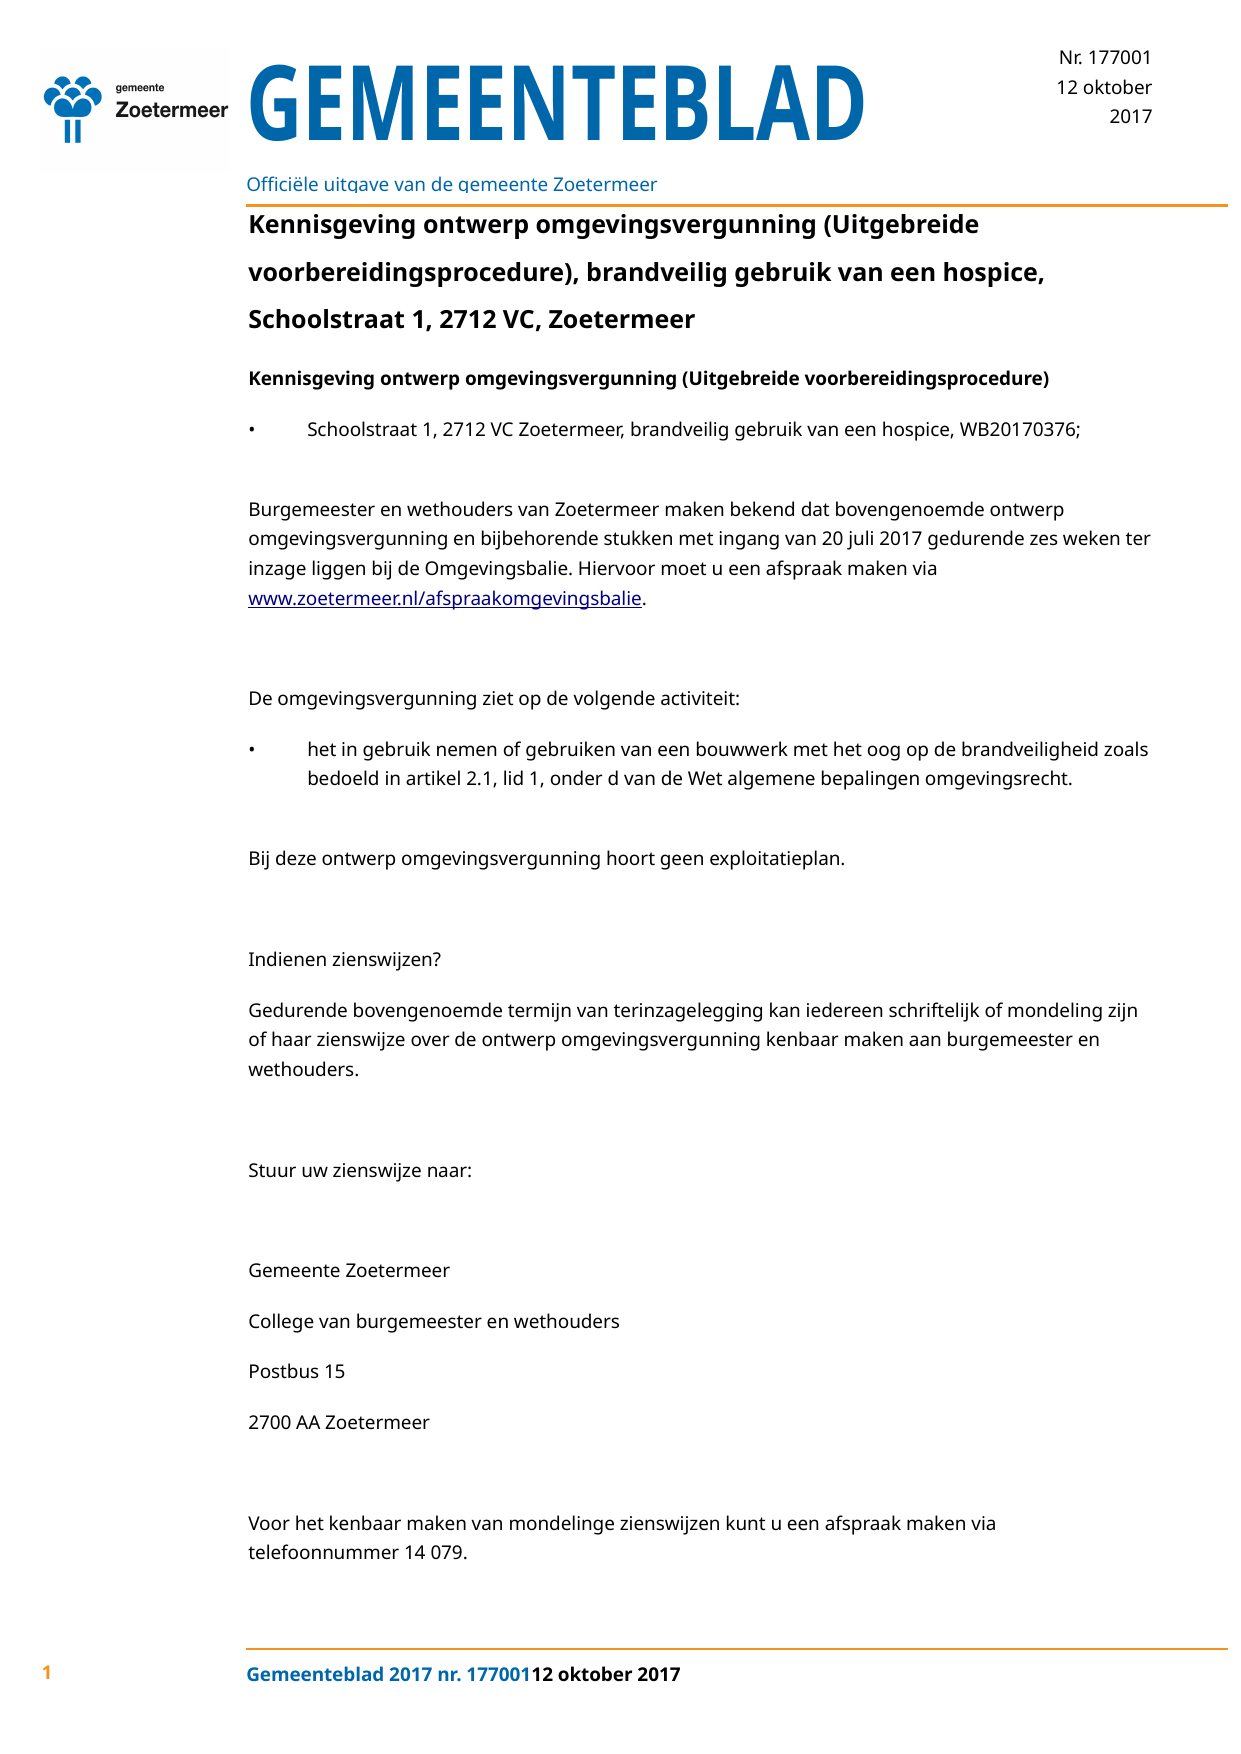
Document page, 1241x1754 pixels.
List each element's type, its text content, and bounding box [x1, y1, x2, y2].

text Burgemeester en wethouders van Zoetermeer maken bekend dat bovengenoemde ontwerp omgevingsvergunning en bijbehorende stukken met ingang van 20 juli 2017 gedurende zes weken ter inzage liggen bij de Omgevingsbalie. Hiervoor moet u een afspraak maken via www.zoetermeer.nl/afspraakomgevingsbalie. [248, 496, 1152, 610]
list Schoolstraat 1, 2712 VC Zoetermeer, brandveilig gebruik van een hospice, WB20170376; [248, 416, 1152, 442]
text Postbus 15 [248, 1358, 1152, 1384]
text Kennisgeving ontwerp omgevingsvergunning (Uitgebreide voorbereidingsprocedure), brandveilig gebruik van een hospice, Schoolstraat 1, 2712 VC, Zoetermeer [248, 207, 1152, 336]
text Voor het kenbaar maken van mondelinge zienswijzen kunt u een afspraak maken via telefoonnummer 14 079. [248, 1510, 1152, 1565]
text Gedurende bovengenoemde termijn van terinzagelegging kan iedereen schriftelijk of mondeling zijn of haar zienswijze over de ontwerp omgevingsvergunning kenbaar maken aan burgemeester en wethouders. [248, 997, 1152, 1082]
text Stuur uw zienswijze naar: [248, 1157, 1152, 1182]
list het in gebruik nemen of gebruiken van een bouwwerk met het oog op de brandveiligheid zoals bedoeld in artikel 2.1, lid 1, onder d van de Wet algemene bepalingen omgevingsrecht. [248, 736, 1152, 791]
picture [41, 47, 231, 172]
text Kennisgeving ontwerp omgevingsvergunning (Uitgebreide voorbereidingsprocedure) [248, 366, 1152, 391]
text 2700 AA Zoetermeer [248, 1409, 1152, 1434]
text College van burgemeester en wethouders [248, 1308, 1152, 1334]
text Bij deze ontwerp omgevingsvergunning hoort geen exploitatieplan. [248, 846, 1152, 871]
text De omgevingsvergunning ziet op de volgende activiteit: [248, 686, 1152, 711]
text Gemeente Zoetermeer [248, 1258, 1152, 1283]
text Indienen zienswijzen? [248, 946, 1152, 972]
